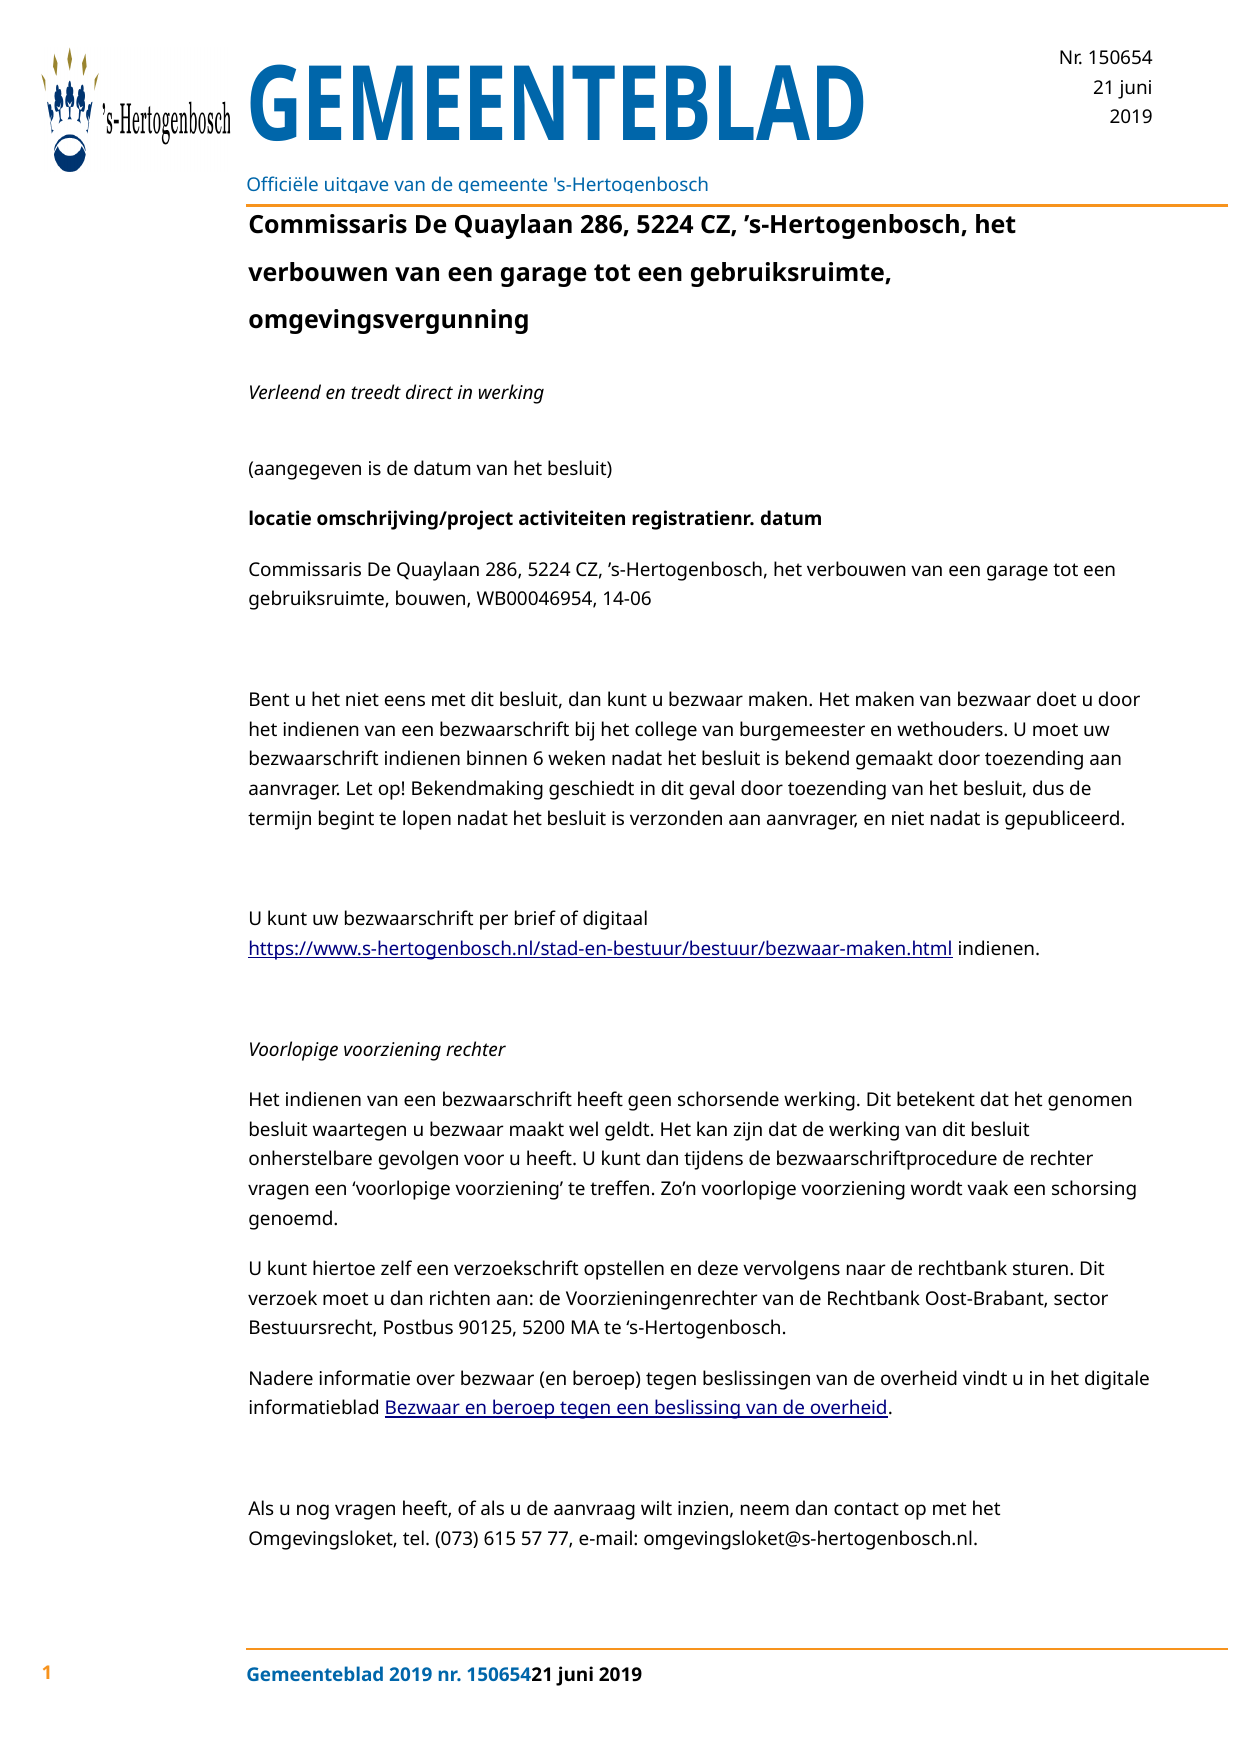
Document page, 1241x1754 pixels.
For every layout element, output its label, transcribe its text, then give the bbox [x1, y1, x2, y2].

text (aangegeven is de datum van het besluit) [248, 455, 1152, 481]
text Verleend en treedt direct in werking [248, 379, 1152, 405]
text Als u nog vragen heeft, of als u de aanvraag wilt inzien, neem dan contact op met het Omgevingsloket, tel. (073) 615 57 77, e-mail: omgevingsloket@s-hertogenbosch.nl. [248, 1495, 1152, 1551]
text Commissaris De Quaylaan 286, 5224 CZ, ’s-Hertogenbosch, het verbouwen van een garage tot een gebruiksruimte, bouwen, WB00046954, 14-06 [248, 556, 1152, 611]
text locatie omschrijving/project activiteiten registratienr. datum [248, 506, 1152, 531]
text U kunt uw bezwaarschrift per brief of digitaal https://www.s-hertogenbosch.nl/stad-en-bestuur/bestuur/bezwaar-maken.html indienen. [248, 906, 1152, 961]
text Nadere informatie over bezwaar (en beroep) tegen beslissingen van de overheid vindt u in het digitale informatieblad Bezwaar en beroep tegen een beslissing van de overheid. [248, 1365, 1152, 1420]
text Commissaris De Quaylaan 286, 5224 CZ, ’s-Hertogenbosch, het verbouwen van een garage tot een gebruiksruimte, omgevingsvergunning [248, 207, 1152, 336]
text Voorlopige voorziening rechter [248, 1036, 1152, 1062]
text U kunt hiertoe zelf een verzoekschrift opstellen en deze vervolgens naar de rechtbank sturen. Dit verzoek moet u dan richten aan: de Voorzieningenrechter van de Rechtbank Oost-Brabant, sector Bestuursrecht, Postbus 90125, 5200 MA te ‘s-Hertogenbosch. [248, 1255, 1152, 1340]
text Bent u het niet eens met dit besluit, dan kunt u bezwaar maken. Het maken van bezwaar doet u door het indienen van een bezwaarschrift bij het college van burgemeester en wethouders. U moet uw bezwaarschrift indienen binnen 6 weken nadat het besluit is bekend gemaakt door toezending aan aanvrager. Let op! Bekendmaking geschiedt in dit geval door toezending van het besluit, dus de termijn begint te lopen nadat het besluit is verzonden aan aanvrager, en niet nadat is gepubliceerd. [248, 686, 1152, 831]
picture [41, 47, 231, 172]
text Het indienen van een bezwaarschrift heeft geen schorsende werking. Dit betekent dat het genomen besluit waartegen u bezwaar maakt wel geldt. Het kan zijn dat de werking van dit besluit onherstelbare gevolgen voor u heeft. U kunt dan tijdens de bezwaarschriftprocedure de rechter vragen een ‘voorlopige voorziening’ te treffen. Zo’n voorlopige voorziening wordt vaak een schorsing genoemd. [248, 1086, 1152, 1231]
